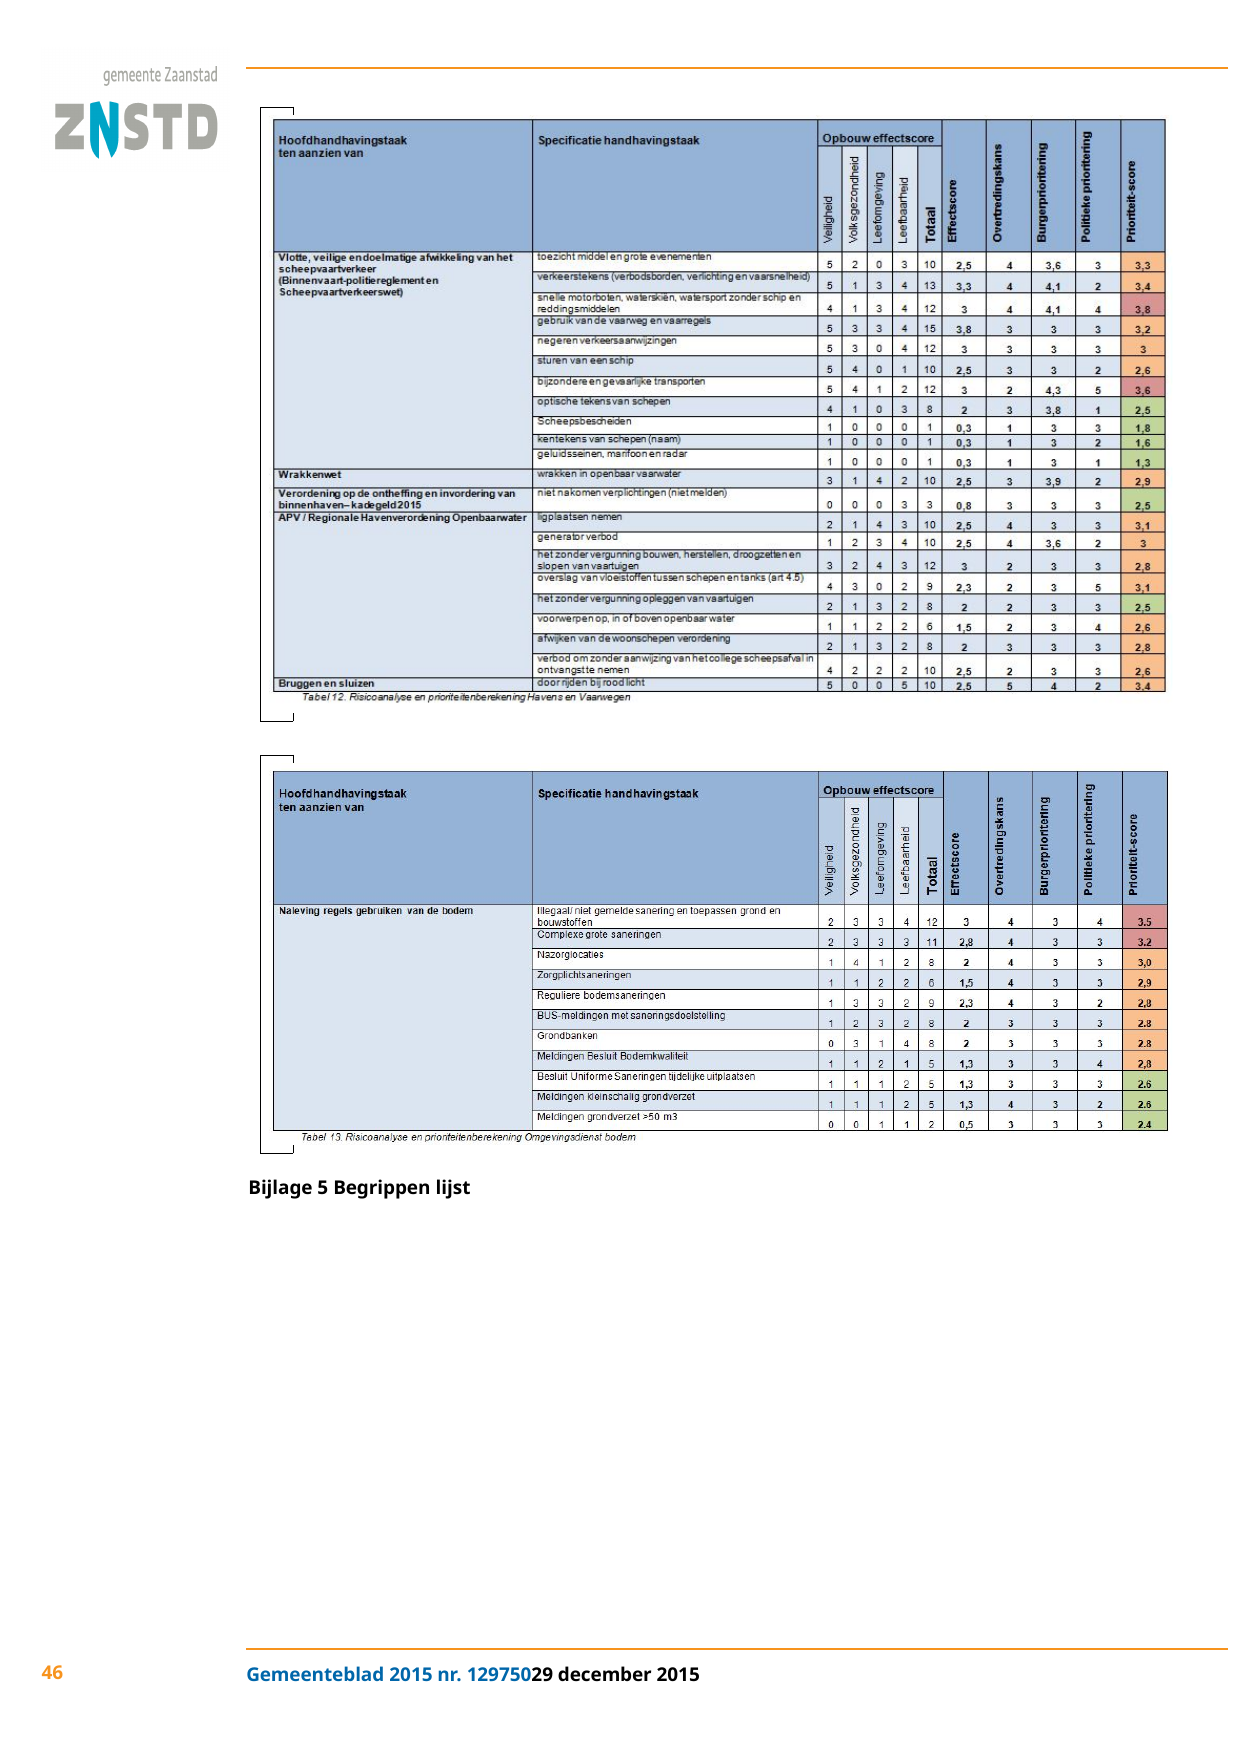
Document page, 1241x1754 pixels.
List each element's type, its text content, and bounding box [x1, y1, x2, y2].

picture [268, 115, 1173, 713]
text Bijlage 5 Begrippen lijst [248, 1174, 1152, 1200]
picture [268, 763, 1173, 1145]
picture [41, 47, 231, 172]
